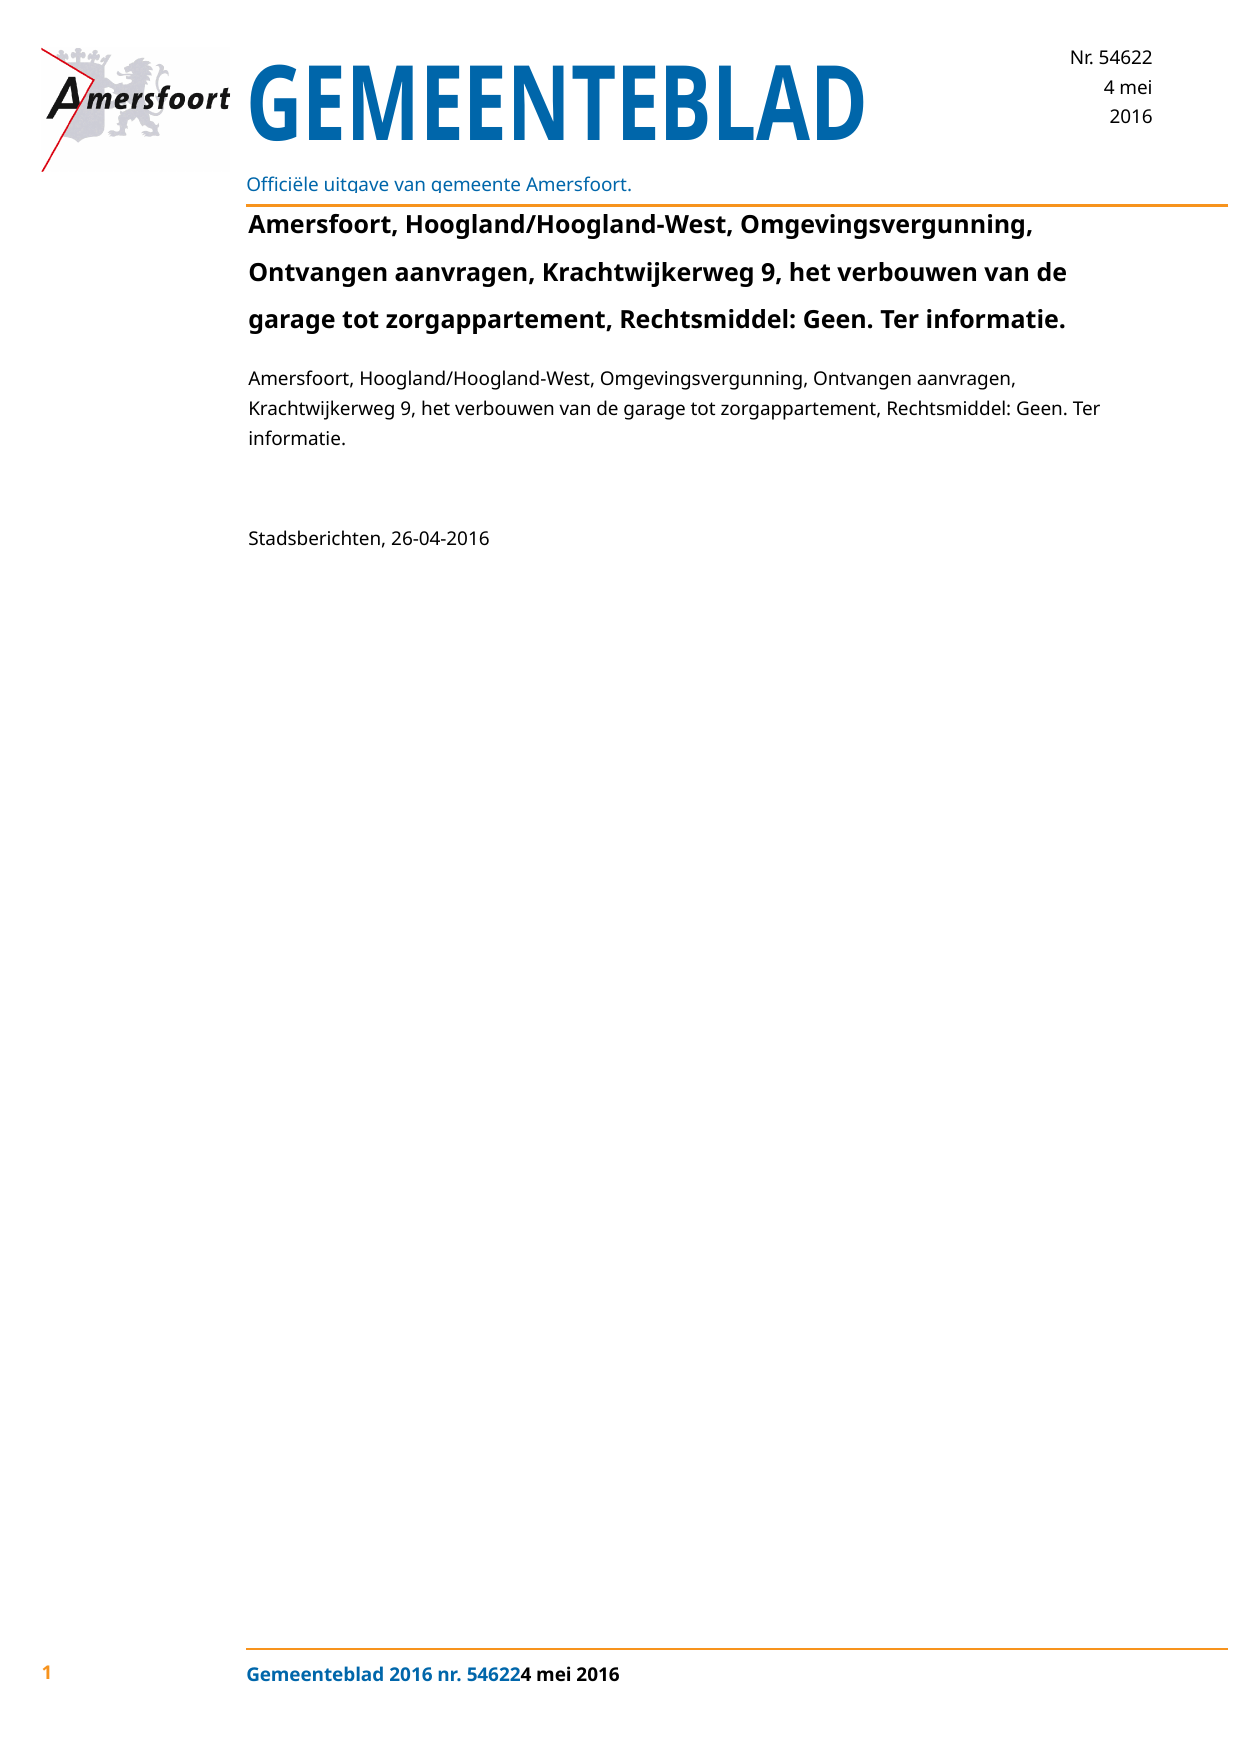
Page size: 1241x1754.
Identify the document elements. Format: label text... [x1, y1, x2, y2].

text Stadsberichten, 26-04-2016 [248, 526, 1152, 551]
text Amersfoort, Hoogland/Hoogland-West, Omgevingsvergunning, Ontvangen aanvragen, Krachtwijkerweg 9, het verbouwen van de garage tot zorgappartement, Rechtsmiddel: Geen. Ter informatie. [248, 366, 1152, 450]
text Amersfoort, Hoogland/Hoogland-West, Omgevingsvergunning, Ontvangen aanvragen, Krachtwijkerweg 9, het verbouwen van de garage tot zorgappartement, Rechtsmiddel: Geen. Ter informatie. [248, 207, 1152, 336]
picture [41, 47, 231, 172]
